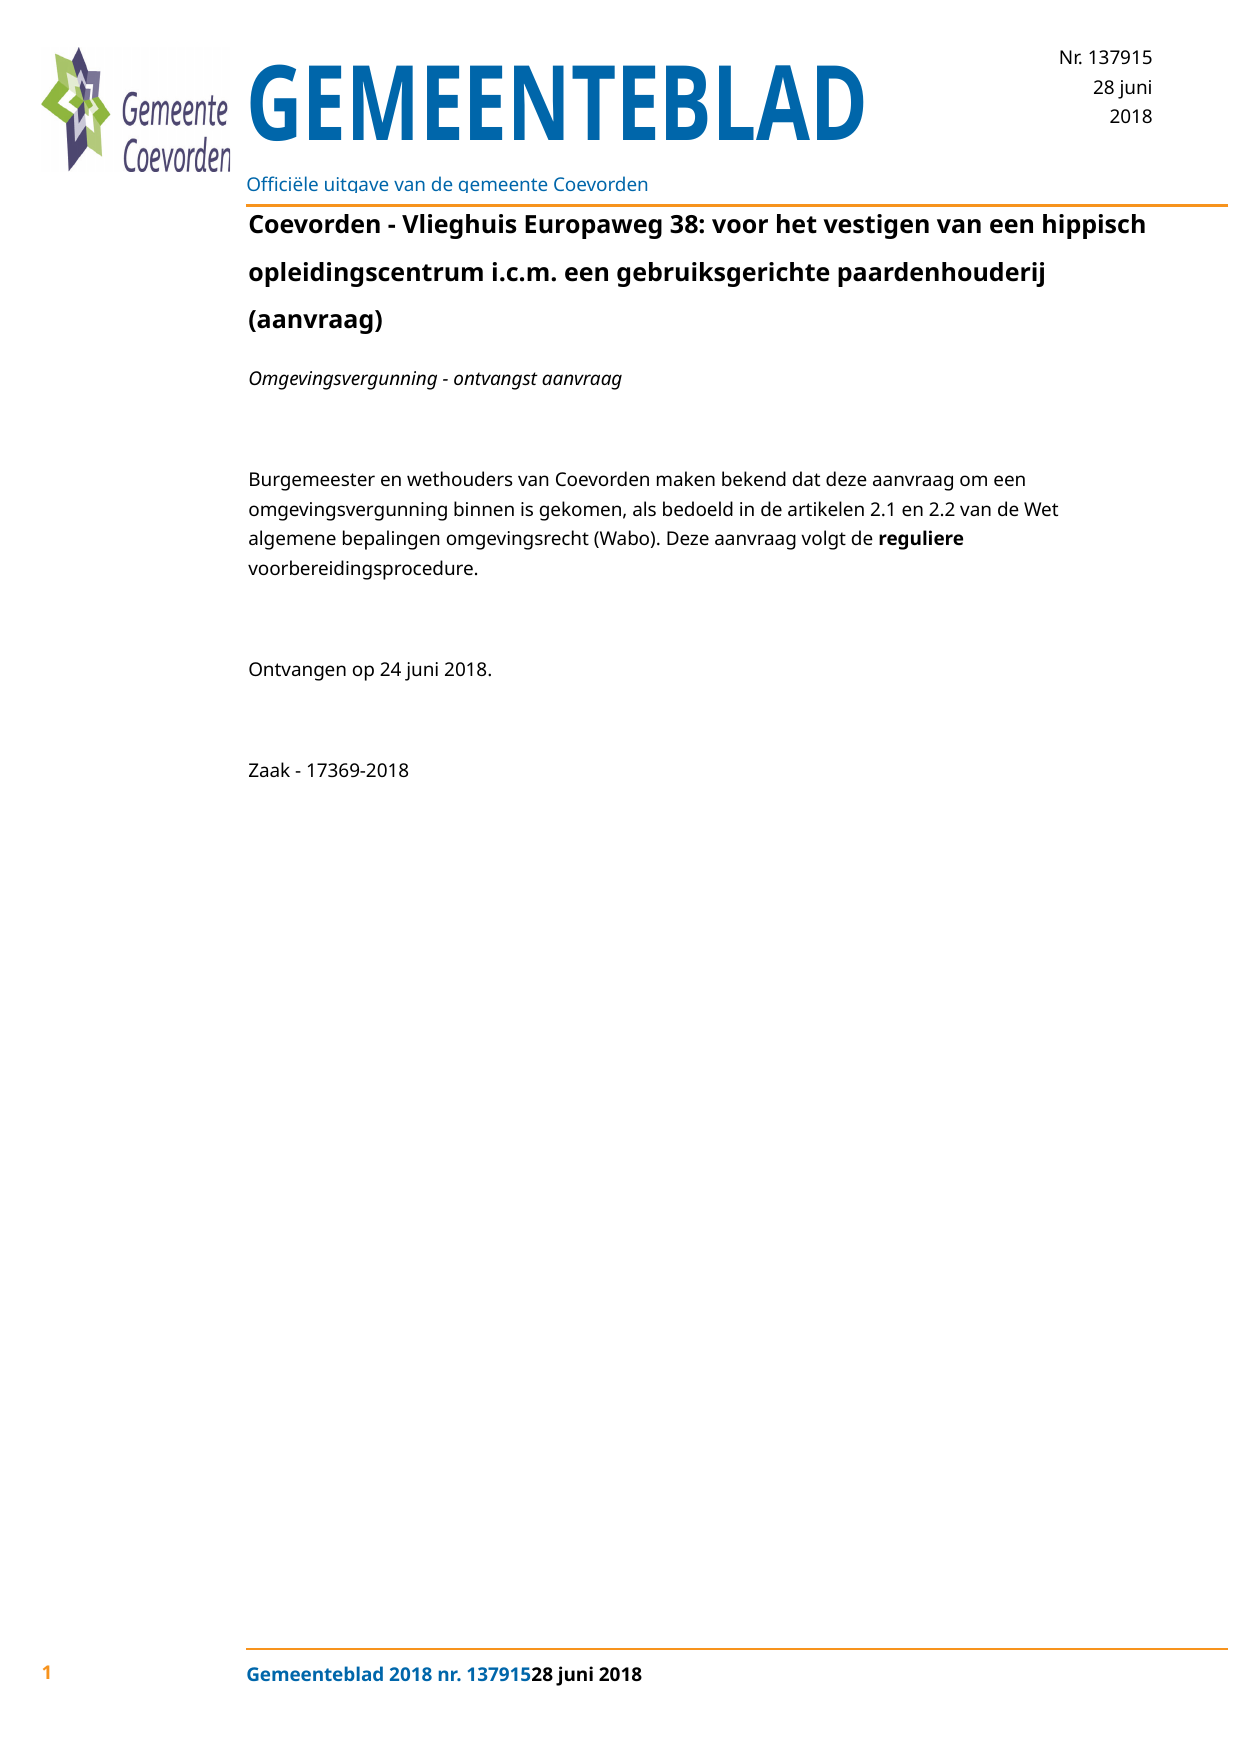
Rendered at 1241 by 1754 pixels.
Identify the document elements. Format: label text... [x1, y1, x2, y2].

text Burgemeester en wethouders van Coevorden maken bekend dat deze aanvraag om een omgevingsvergunning binnen is gekomen, als bedoeld in de artikelen 2.1 en 2.2 van de Wet algemene bepalingen omgevingsrecht (Wabo). Deze aanvraag volgt de reguliere voorbereidingsprocedure. [248, 466, 1152, 581]
text Ontvangen op 24 juni 2018. [248, 656, 1152, 682]
picture [41, 47, 231, 172]
text Coevorden - Vlieghuis Europaweg 38: voor het vestigen van een hippisch opleidingscentrum i.c.m. een gebruiksgerichte paardenhouderij (aanvraag) [248, 207, 1152, 336]
text Omgevingsvergunning - ontvangst aanvraag [248, 366, 1152, 391]
text Zaak - 17369-2018 [248, 757, 1152, 782]
